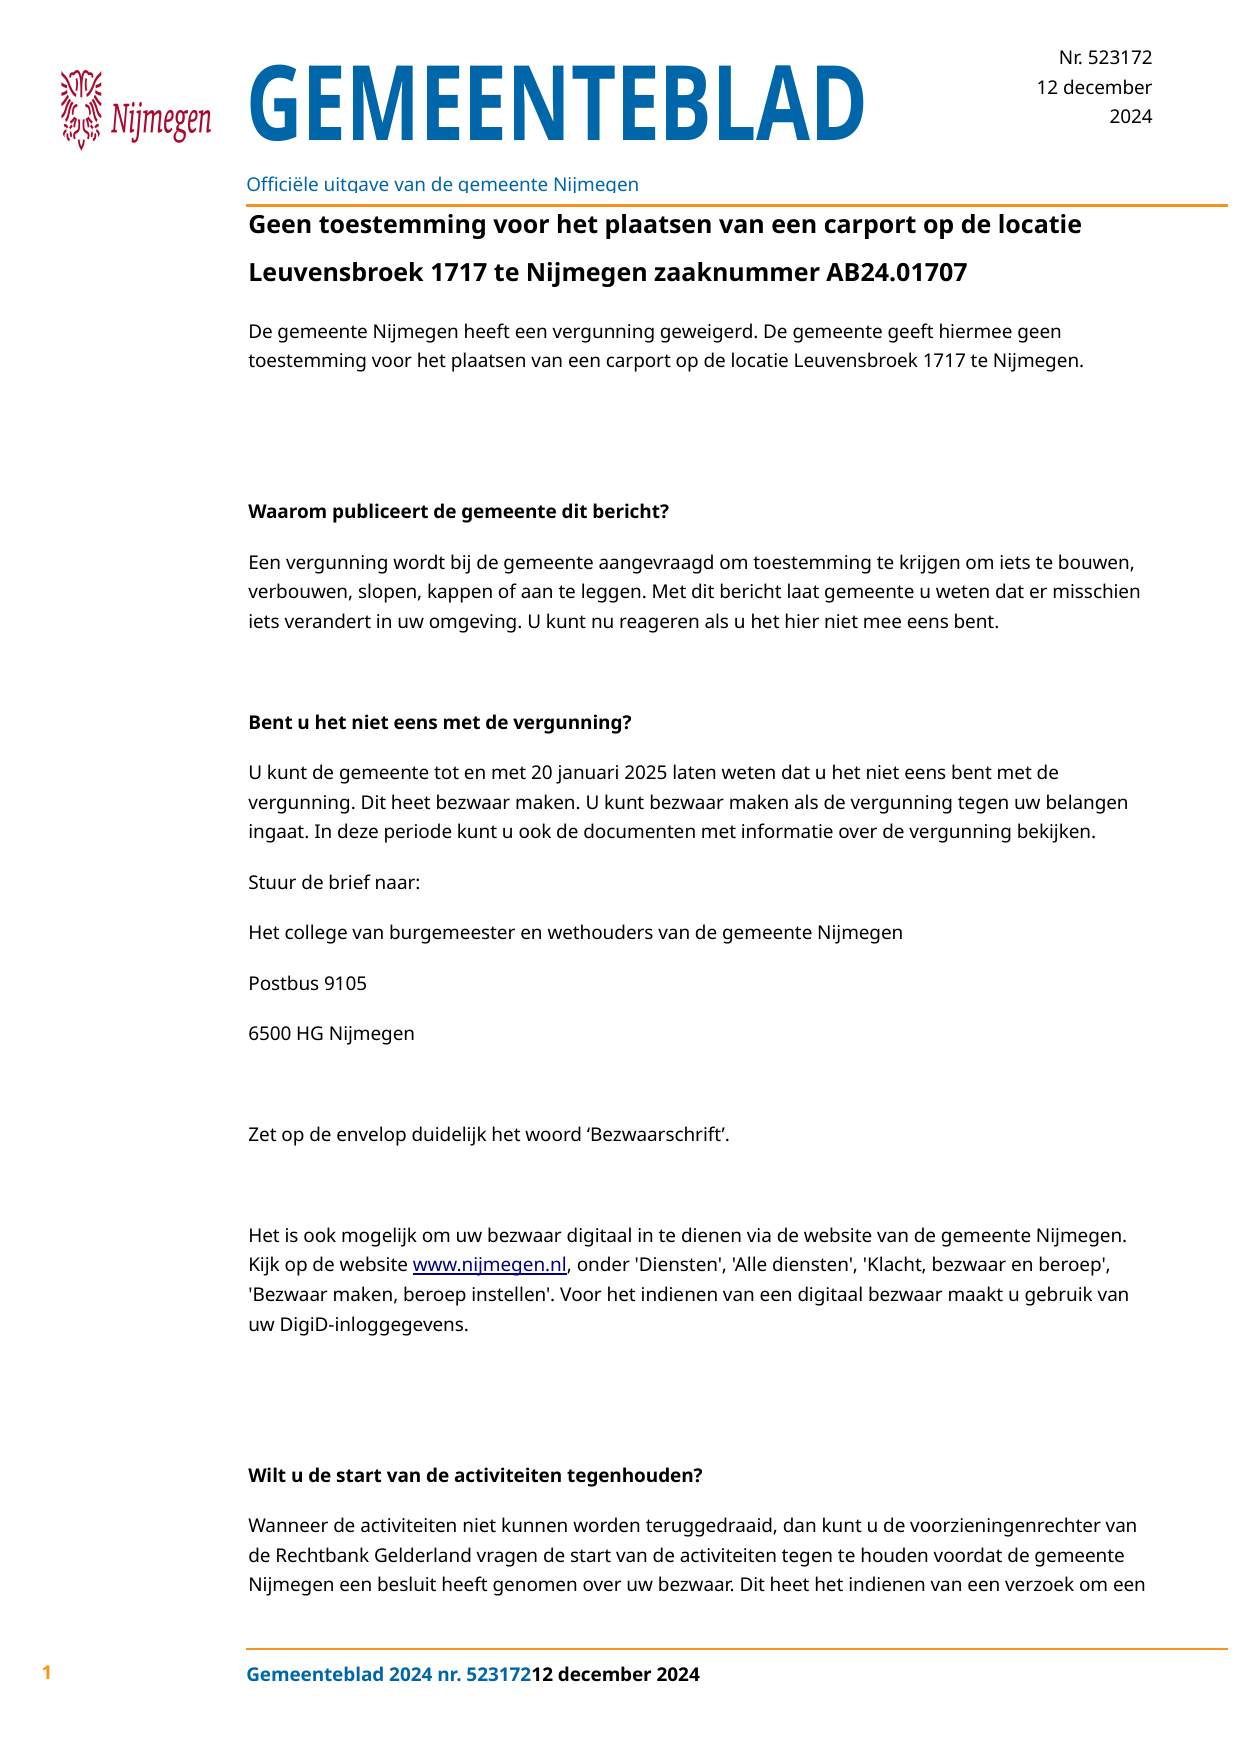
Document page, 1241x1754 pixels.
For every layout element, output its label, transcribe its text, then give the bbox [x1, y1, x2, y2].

text De gemeente Nijmegen heeft een vergunning geweigerd. De gemeente geeft hiermee geen toestemming voor het plaatsen van een carport op de locatie Leuvensbroek 1717 te Nijmegen. [248, 318, 1152, 373]
text U kunt de gemeente tot en met 20 januari 2025 laten weten dat u het niet eens bent met de vergunning. Dit heet bezwaar maken. U kunt bezwaar maken als de vergunning tegen uw belangen ingaat. In deze periode kunt u ook de documenten met informatie over de vergunning bekijken. [248, 759, 1152, 844]
text Postbus 9105 [248, 970, 1152, 996]
text Het is ook mogelijk om uw bezwaar digitaal in te dienen via de website van de gemeente Nijmegen. Kijk op de website www.nijmegen.nl, onder 'Diensten', 'Alle diensten', 'Klacht, bezwaar en beroep', 'Bezwaar maken, beroep instellen'. Voor het indienen van een digitaal bezwaar maakt u gebruik van uw DigiD-inloggegevens. [248, 1222, 1152, 1337]
text Wilt u de start van de activiteiten tegenhouden? [248, 1462, 1152, 1488]
text Stuur de brief naar: [248, 869, 1152, 895]
text Geen toestemming voor het plaatsen van een carport op de locatie Leuvensbroek 1717 te Nijmegen zaaknummer AB24.01707 [248, 207, 1152, 288]
text Een vergunning wordt bij de gemeente aangevraagd om toestemming te krijgen om iets te bouwen, verbouwen, slopen, kappen of aan te leggen. Met dit bericht laat gemeente u weten dat er misschien iets verandert in uw omgeving. U kunt nu reageren als u het hier niet mee eens bent. [248, 549, 1152, 634]
text Waarom publiceert de gemeente dit bericht? [248, 499, 1152, 524]
text Wanneer de activiteiten niet kunnen worden teruggedraaid, dan kunt u de voorzieningenrechter van de Rechtbank Gelderland vragen de start van de activiteiten tegen te houden voordat de gemeente Nijmegen een besluit heeft genomen over uw bezwaar. Dit heet het indienen van een verzoek om een [248, 1512, 1152, 1597]
text Het college van burgemeester en wethouders van de gemeente Nijmegen [248, 919, 1152, 945]
text Bent u het niet eens met de vergunning? [248, 709, 1152, 735]
picture [41, 47, 231, 172]
text 6500 HG Nijmegen [248, 1020, 1152, 1046]
text Zet op de envelop duidelijk het woord ‘Bezwaarschrift’. [248, 1121, 1152, 1147]
